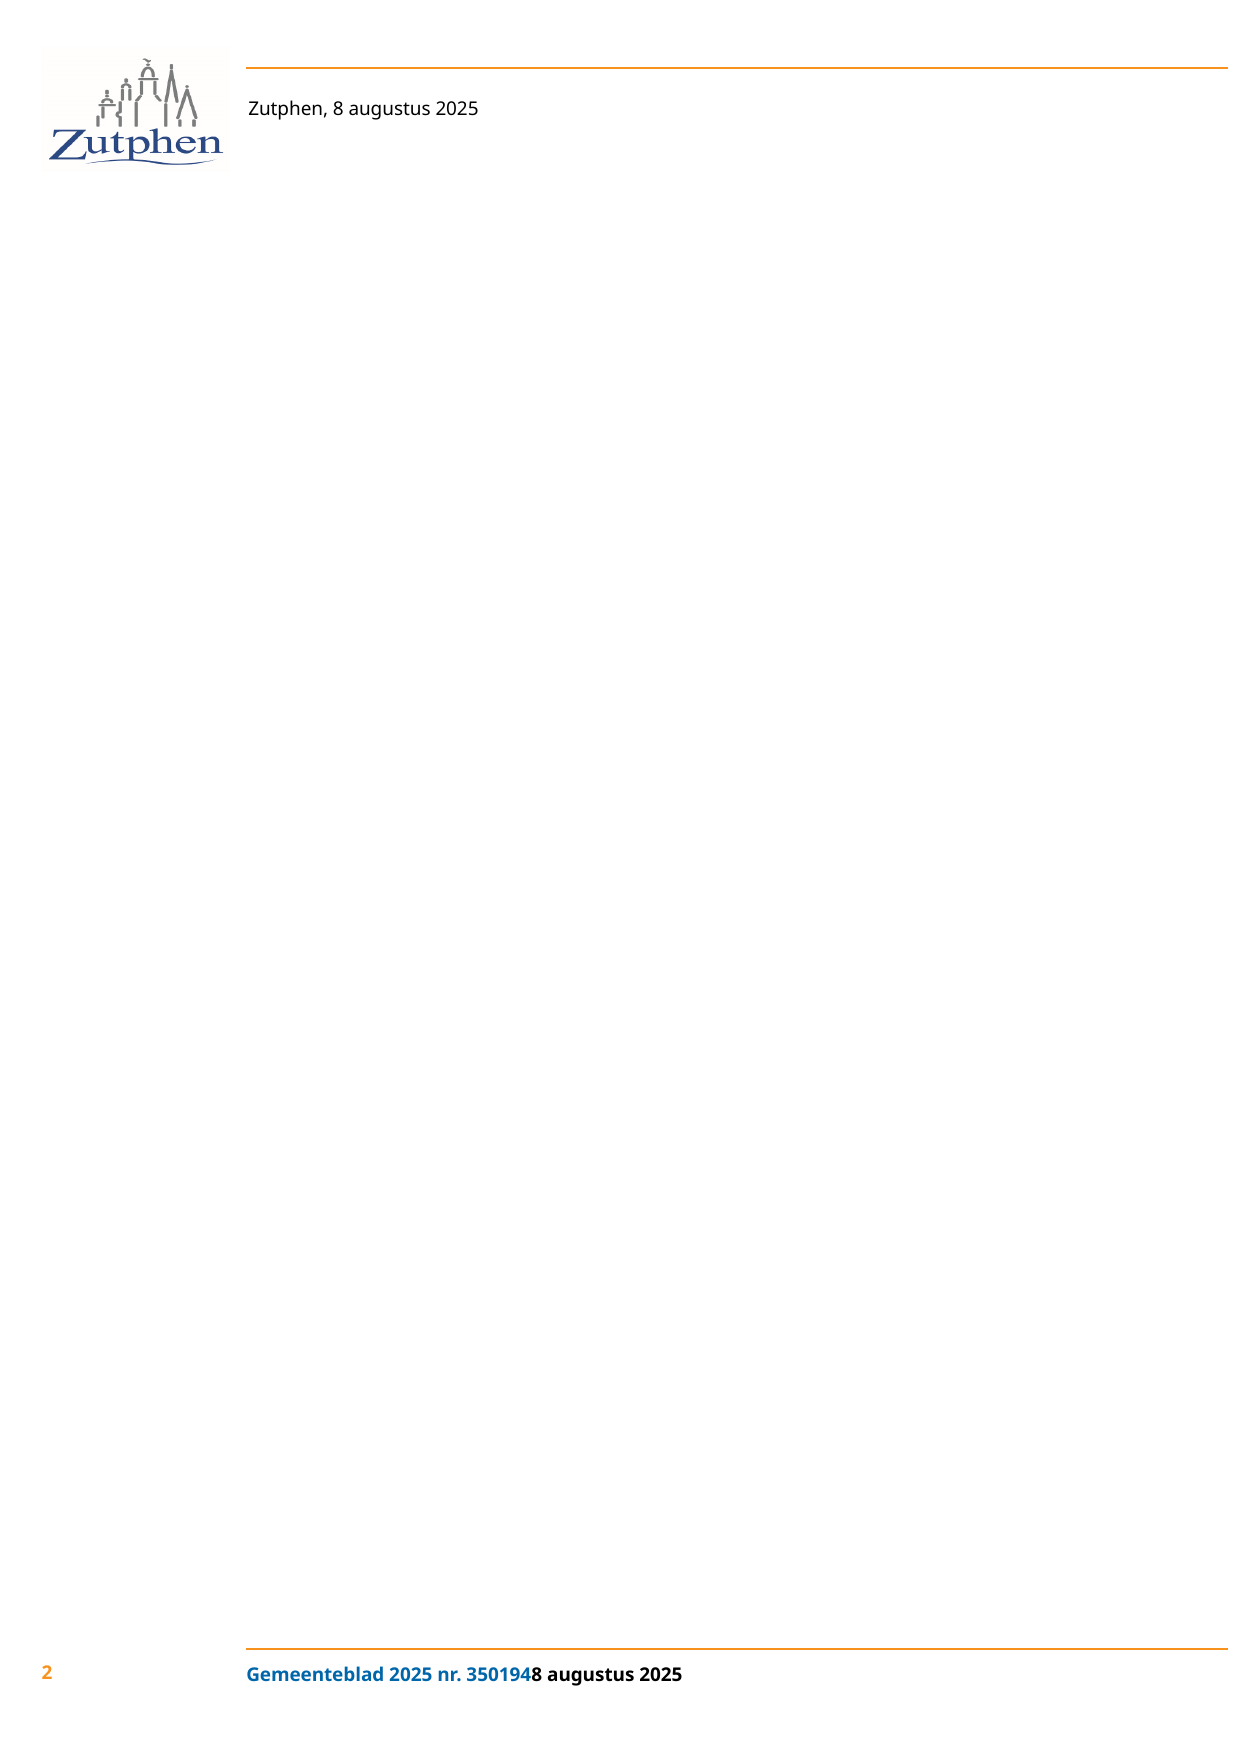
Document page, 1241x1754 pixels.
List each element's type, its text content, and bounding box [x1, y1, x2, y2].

picture [41, 47, 231, 172]
text Zutphen, 8 augustus 2025 [248, 95, 1152, 121]
